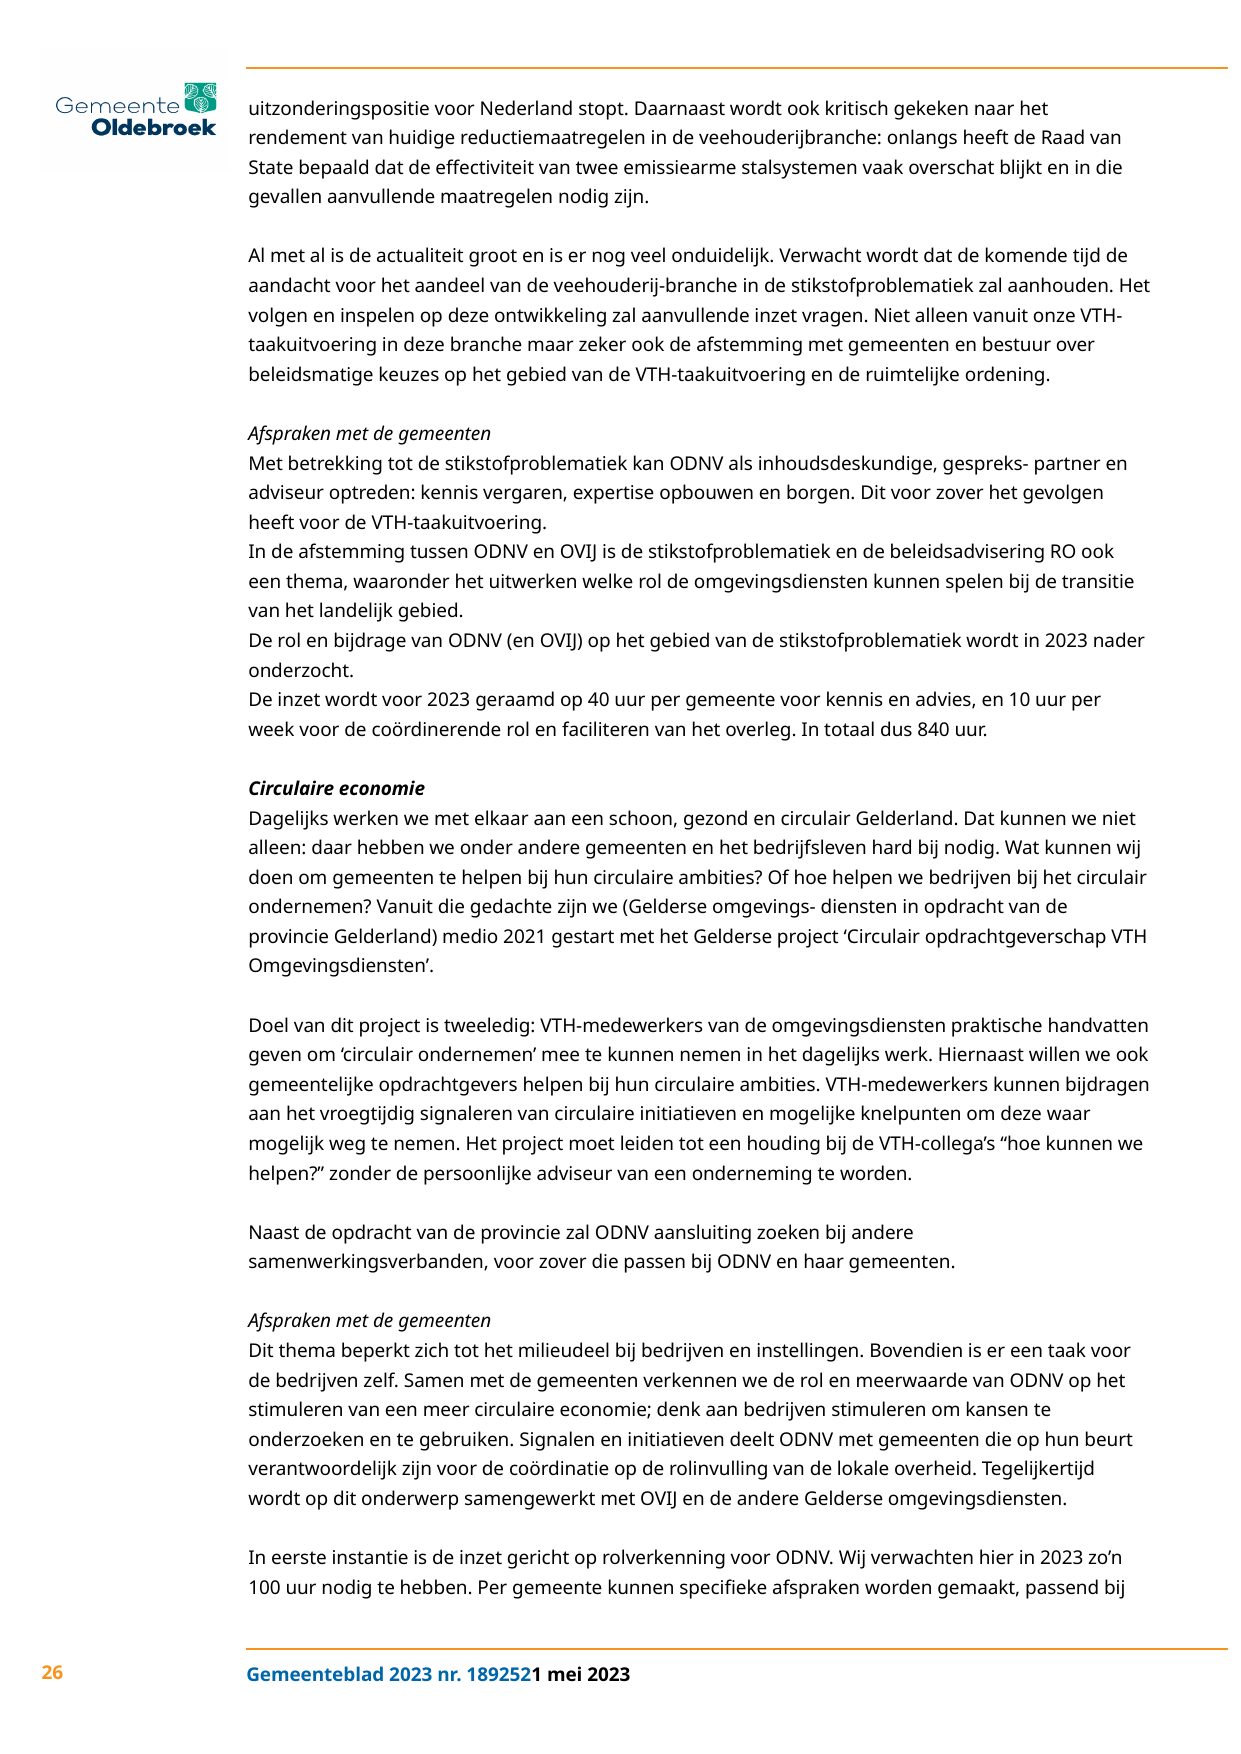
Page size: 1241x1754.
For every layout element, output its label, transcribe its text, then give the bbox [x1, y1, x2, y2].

picture [41, 47, 231, 172]
text Dit thema beperkt zich tot het milieudeel bij bedrijven en instellingen. Bovendien is er een taak voor de bedrijven zelf. Samen met de gemeenten verkennen we de rol en meerwaarde van ODNV op het stimuleren van een meer circulaire economie; denk aan bedrijven stimuleren om kansen te onderzoeken en te gebruiken. Signalen en initiatieven deelt ODNV met gemeenten die op hun beurt verantwoordelijk zijn voor de coördinatie op de rolinvulling van de lokale overheid. Tegelijkertijd wordt op dit onderwerp samengewerkt met OVIJ en de andere Gelderse omgevingsdiensten. [248, 1337, 1152, 1511]
text Afspraken met de gemeenten [248, 420, 1152, 446]
text Afspraken met de gemeenten [248, 1308, 1152, 1333]
text De inzet wordt voor 2023 geraamd op 40 uur per gemeente voor kennis en advies, en 10 uur per week voor de coördinerende rol en faciliteren van het overleg. In totaal dus 840 uur. [248, 686, 1152, 742]
text Dagelijks werken we met elkaar aan een schoon, gezond en circulair Gelderland. Dat kunnen we niet alleen: daar hebben we onder andere gemeenten en het bedrijfsleven hard bij nodig. Wat kunnen wij doen om gemeenten te helpen bij hun circulaire ambities? Of hoe helpen we bedrijven bij het circulair ondernemen? Vanuit die gedachte zijn we (Gelderse omgevings- diensten in opdracht van de provincie Gelderland) medio 2021 gestart met het Gelderse project ‘Circulair opdrachtgeverschap VTH Omgevingsdiensten’. [248, 805, 1152, 978]
text Circulaire economie [248, 775, 1152, 801]
text In eerste instantie is de inzet gericht op rolverkenning voor ODNV. Wij verwachten hier in 2023 zo’n 100 uur nodig te hebben. Per gemeente kunnen specifieke afspraken worden gemaakt, passend bij [248, 1544, 1152, 1600]
text De rol en bijdrage van ODNV (en OVIJ) op het gebied van de stikstofproblematiek wordt in 2023 nader onderzocht. [248, 627, 1152, 683]
text Naast de opdracht van de provincie zal ODNV aansluiting zoeken bij andere samenwerkingsverbanden, voor zover die passen bij ODNV en haar gemeenten. [248, 1219, 1152, 1274]
text In de afstemming tussen ODNV en OVIJ is de stikstofproblematiek en de beleidsadvisering RO ook een thema, waaronder het uitwerken welke rol de omgevingsdiensten kunnen spelen bij de transitie van het landelijk gebied. [248, 538, 1152, 623]
text uitzonderingspositie voor Nederland stopt. Daarnaast wordt ook kritisch gekeken naar het rendement van huidige reductiemaatregelen in de veehouderijbranche: onlangs heeft de Raad van State bepaald dat de effectiviteit van twee emissiearme stalsystemen vaak overschat blijkt en in die gevallen aanvullende maatregelen nodig zijn. [248, 95, 1152, 209]
text Doel van dit project is tweeledig: VTH-medewerkers van de omgevingsdiensten praktische handvatten geven om ‘circulair ondernemen’ mee te kunnen nemen in het dagelijks werk. Hiernaast willen we ook gemeentelijke opdrachtgevers helpen bij hun circulaire ambities. VTH-medewerkers kunnen bijdragen aan het vroegtijdig signaleren van circulaire initiatieven en mogelijke knelpunten om deze waar mogelijk weg te nemen. Het project moet leiden tot een houding bij de VTH-collega’s “hoe kunnen we helpen?” zonder de persoonlijke adviseur van een onderneming te worden. [248, 1012, 1152, 1186]
text Al met al is de actualiteit groot en is er nog veel onduidelijk. Verwacht wordt dat de komende tijd de aandacht voor het aandeel van de veehouderij-branche in de stikstofproblematiek zal aanhouden. Het volgen en inspelen op deze ontwikkeling zal aanvullende inzet vragen. Niet alleen vanuit onze VTH-taakuitvoering in deze branche maar zeker ook de afstemming met gemeenten en bestuur over beleidsmatige keuzes op het gebied van de VTH-taakuitvoering en de ruimtelijke ordening. [248, 243, 1152, 387]
text Met betrekking tot de stikstofproblematiek kan ODNV als inhoudsdeskundige, gespreks- partner en adviseur optreden: kennis vergaren, expertise opbouwen en borgen. Dit voor zover het gevolgen heeft voor de VTH-taakuitvoering. [248, 450, 1152, 535]
